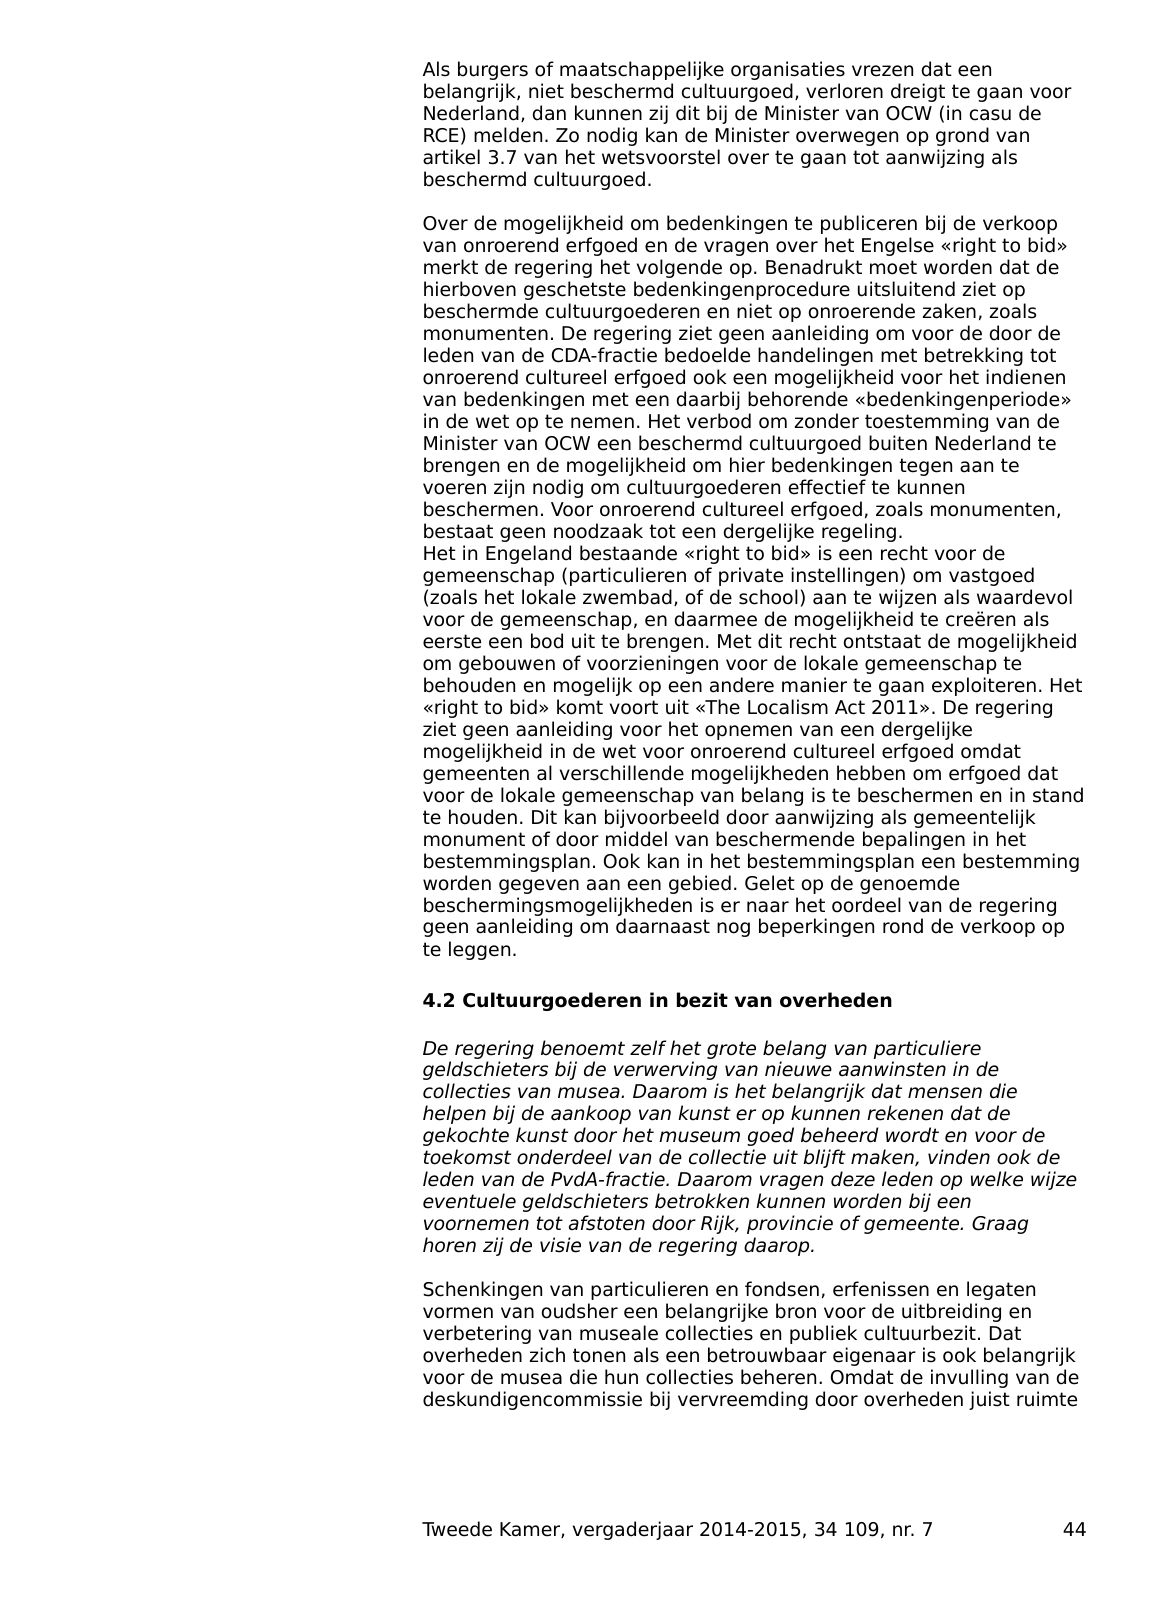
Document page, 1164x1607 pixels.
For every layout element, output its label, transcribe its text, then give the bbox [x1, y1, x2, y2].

text Het in Engeland bestaande «right to bid» is een recht voor de gemeenschap (particulieren of private instellingen) om vastgoed (zoals het lokale zwembad, of de school) aan te wijzen als waardevol voor de gemeenschap, en daarmee de mogelijkheid te creëren als eerste een bod uit te brengen. Met dit recht ontstaat de mogelijkheid om gebouwen of voorzieningen voor de lokale gemeenschap te behouden en mogelijk op een andere manier te gaan exploiteren. Het «right to bid» komt voort uit «The Localism Act 2011». De regering ziet geen aanleiding voor het opnemen van een dergelijke mogelijkheid in de wet voor onroerend cultureel erfgoed omdat gemeenten al verschillende mogelijkheden hebben om erfgoed dat voor de lokale gemeenschap van belang is te beschermen en in stand te houden. Dit kan bijvoorbeeld door aanwijzing als gemeentelijk monument of door middel van beschermende bepalingen in het bestemmingsplan. Ook kan in het bestemmingsplan een bestemming worden gegeven aan een gebied. Gelet op de genoemde beschermingsmogelijkheden is er naar het oordeel van de regering geen aanleiding om daarnaast nog beperkingen rond de verkoop op te leggen. [422, 543, 1087, 960]
text De regering benoemt zelf het grote belang van particuliere geldschieters bij de verwerving van nieuwe aanwinsten in de collecties van musea. Daarom is het belangrijk dat mensen die helpen bij de aankoop van kunst er op kunnen rekenen dat de gekochte kunst door het museum goed beheerd wordt en voor de toekomst onderdeel van de collectie uit blijft maken, vinden ook de leden van de PvdA-fractie. Daarom vragen deze leden op welke wijze eventuele geldschieters betrokken kunnen worden bij een voornemen tot afstoten door Rijk, provincie of gemeente. Graag horen zij de visie van de regering daarop. [422, 1037, 1087, 1257]
text Schenkingen van particulieren en fondsen, erfenissen en legaten vormen van oudsher een belangrijke bron voor de uitbreiding en verbetering van museale collecties en publiek cultuurbezit. Dat overheden zich tonen als een betrouwbaar eigenaar is ook belangrijk voor de musea die hun collecties beheren. Omdat de invulling van de deskundigencommissie bij vervreemding door overheden juist ruimte [422, 1279, 1087, 1411]
text Over de mogelijkheid om bedenkingen te publiceren bij de verkoop van onroerend erfgoed en de vragen over het Engelse «right to bid» merkt de regering het volgende op. Benadrukt moet worden dat de hierboven geschetste bedenkingenprocedure uitsluitend ziet op beschermde cultuurgoederen en niet op onroerende zaken, zoals monumenten. De regering ziet geen aanleiding om voor de door de leden van de CDA-fractie bedoelde handelingen met betrekking tot onroerend cultureel erfgoed ook een mogelijkheid voor het indienen van bedenkingen met een daarbij behorende «bedenkingenperiode» in de wet op te nemen. Het verbod om zonder toestemming van de Minister van OCW een beschermd cultuurgoed buiten Nederland te brengen en de mogelijkheid om hier bedenkingen tegen aan te voeren zijn nodig om cultuurgoederen effectief te kunnen beschermen. Voor onroerend cultureel erfgoed, zoals monumenten, bestaat geen noodzaak tot een dergelijke regeling. [422, 213, 1087, 543]
subtitle 4.2 Cultuurgoederen in bezit van overheden [422, 990, 1087, 1012]
text Als burgers of maatschappelijke organisaties vrezen dat een belangrijk, niet beschermd cultuurgoed, verloren dreigt te gaan voor Nederland, dan kunnen zij dit bij de Minister van OCW (in casu de RCE) melden. Zo nodig kan de Minister overwegen op grond van artikel 3.7 van het wetsvoorstel over te gaan tot aanwijzing als beschermd cultuurgoed. [422, 59, 1087, 191]
